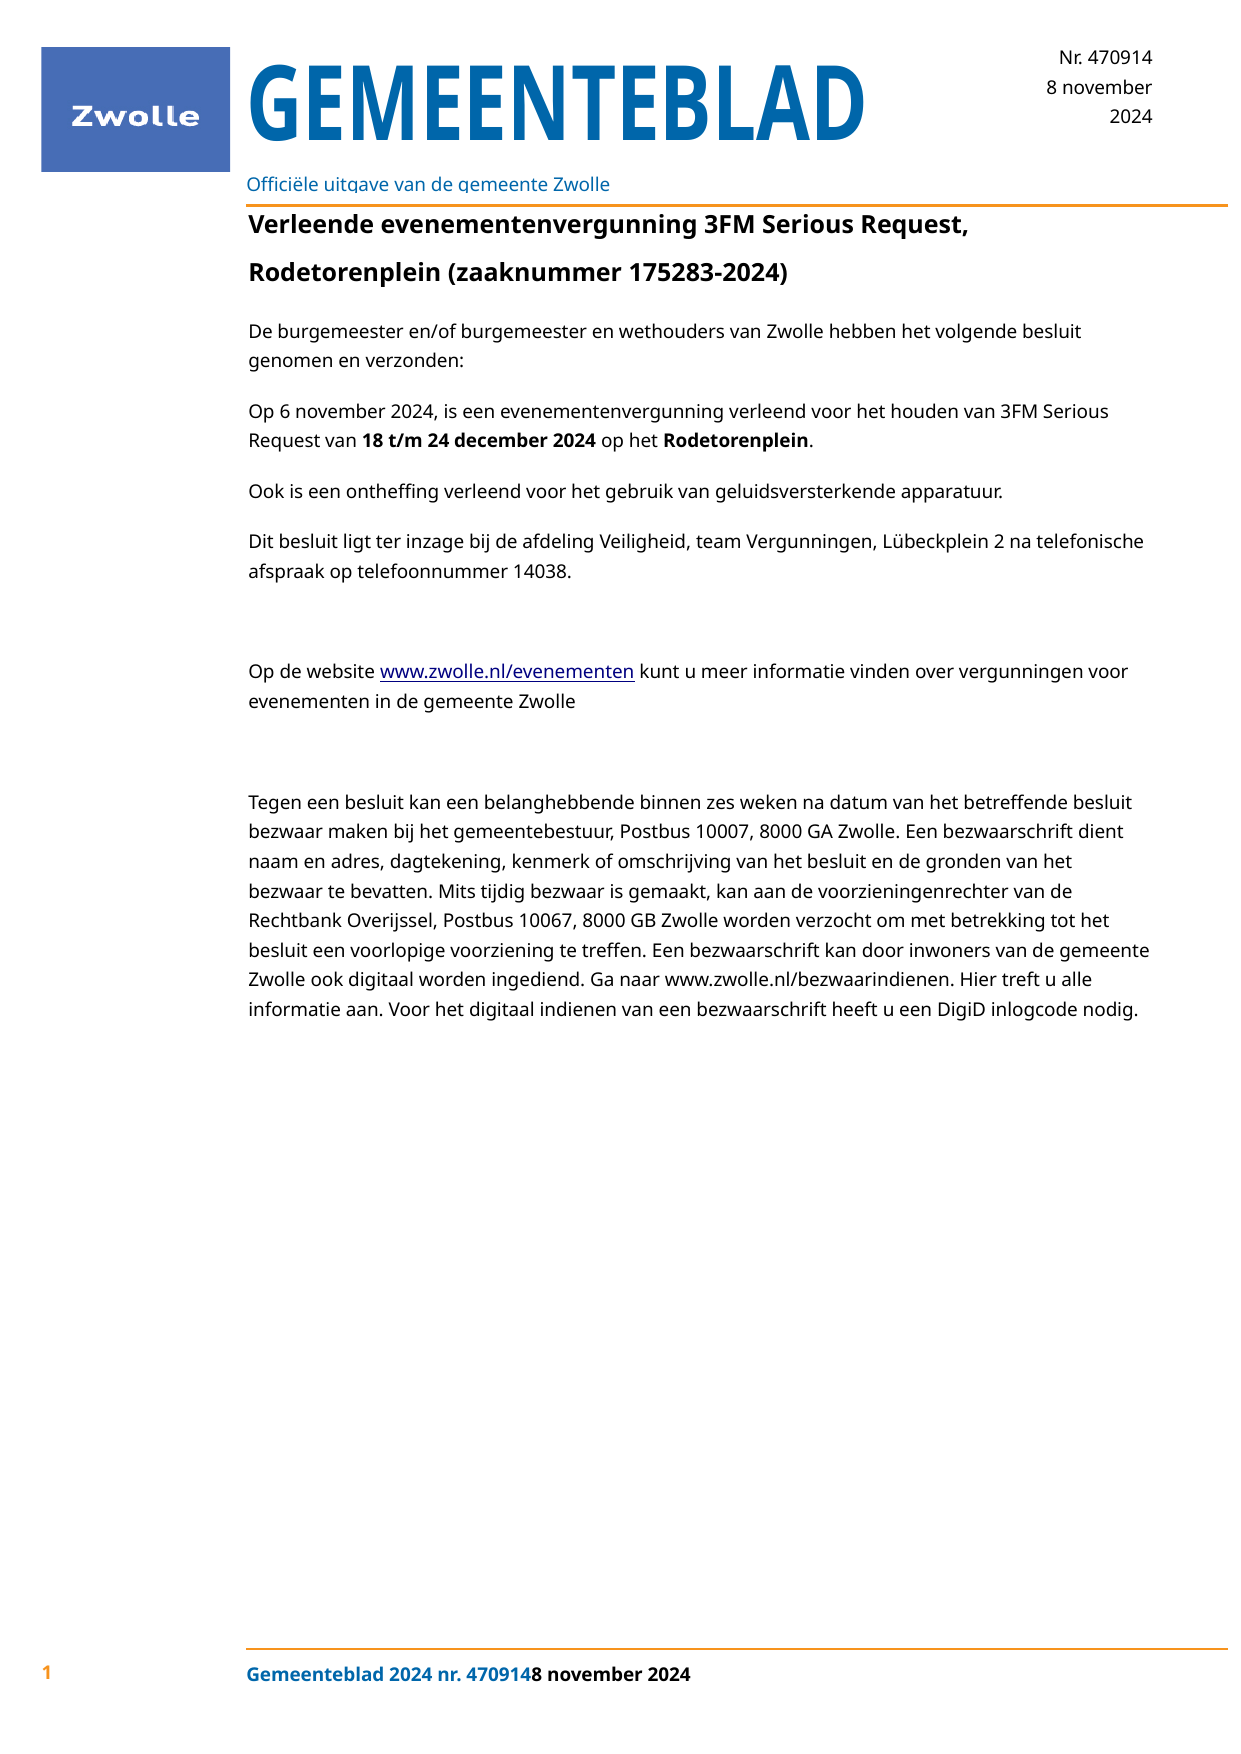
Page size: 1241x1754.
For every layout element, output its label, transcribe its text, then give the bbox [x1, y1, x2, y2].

text Op 6 november 2024, is een evenementenvergunning verleend voor het houden van 3FM Serious Request van 18 t/m 24 december 2024 op het Rodetorenplein. [248, 398, 1152, 453]
text Verleende evenementenvergunning 3FM Serious Request, Rodetorenplein (zaaknummer 175283-2024) [248, 207, 1152, 288]
text Op de website www.zwolle.nl/evenementen kunt u meer informatie vinden over vergunningen voor evenementen in de gemeente Zwolle [248, 659, 1152, 714]
text Ook is een ontheffing verleend voor het gebruik van geluidsversterkende apparatuur. [248, 478, 1152, 504]
text De burgemeester en/of burgemeester en wethouders van Zwolle hebben het volgende besluit genomen en verzonden: [248, 318, 1152, 373]
text Tegen een besluit kan een belanghebbende binnen zes weken na datum van het betreffende besluit bezwaar maken bij het gemeentebestuur, Postbus 10007, 8000 GA Zwolle. Een bezwaarschrift dient naam en adres, dagtekening, kenmerk of omschrijving van het besluit en de gronden van het bezwaar te bevatten. Mits tijdig bezwaar is gemaakt, kan aan de voorzieningenrechter van de Rechtbank Overijssel, Postbus 10067, 8000 GB Zwolle worden verzocht om met betrekking tot het besluit een voorlopige voorziening te treffen. Een bezwaarschrift kan door inwoners van de gemeente Zwolle ook digitaal worden ingediend. Ga naar www.zwolle.nl/bezwaarindienen. Hier treft u alle informatie aan. Voor het digitaal indienen van een bezwaarschrift heeft u een DigiD inlogcode nodig. [248, 789, 1152, 1022]
text Dit besluit ligt ter inzage bij de afdeling Veiligheid, team Vergunningen, Lübeckplein 2 na telefonische afspraak op telefoonnummer 14038. [248, 528, 1152, 584]
picture [41, 47, 231, 172]
